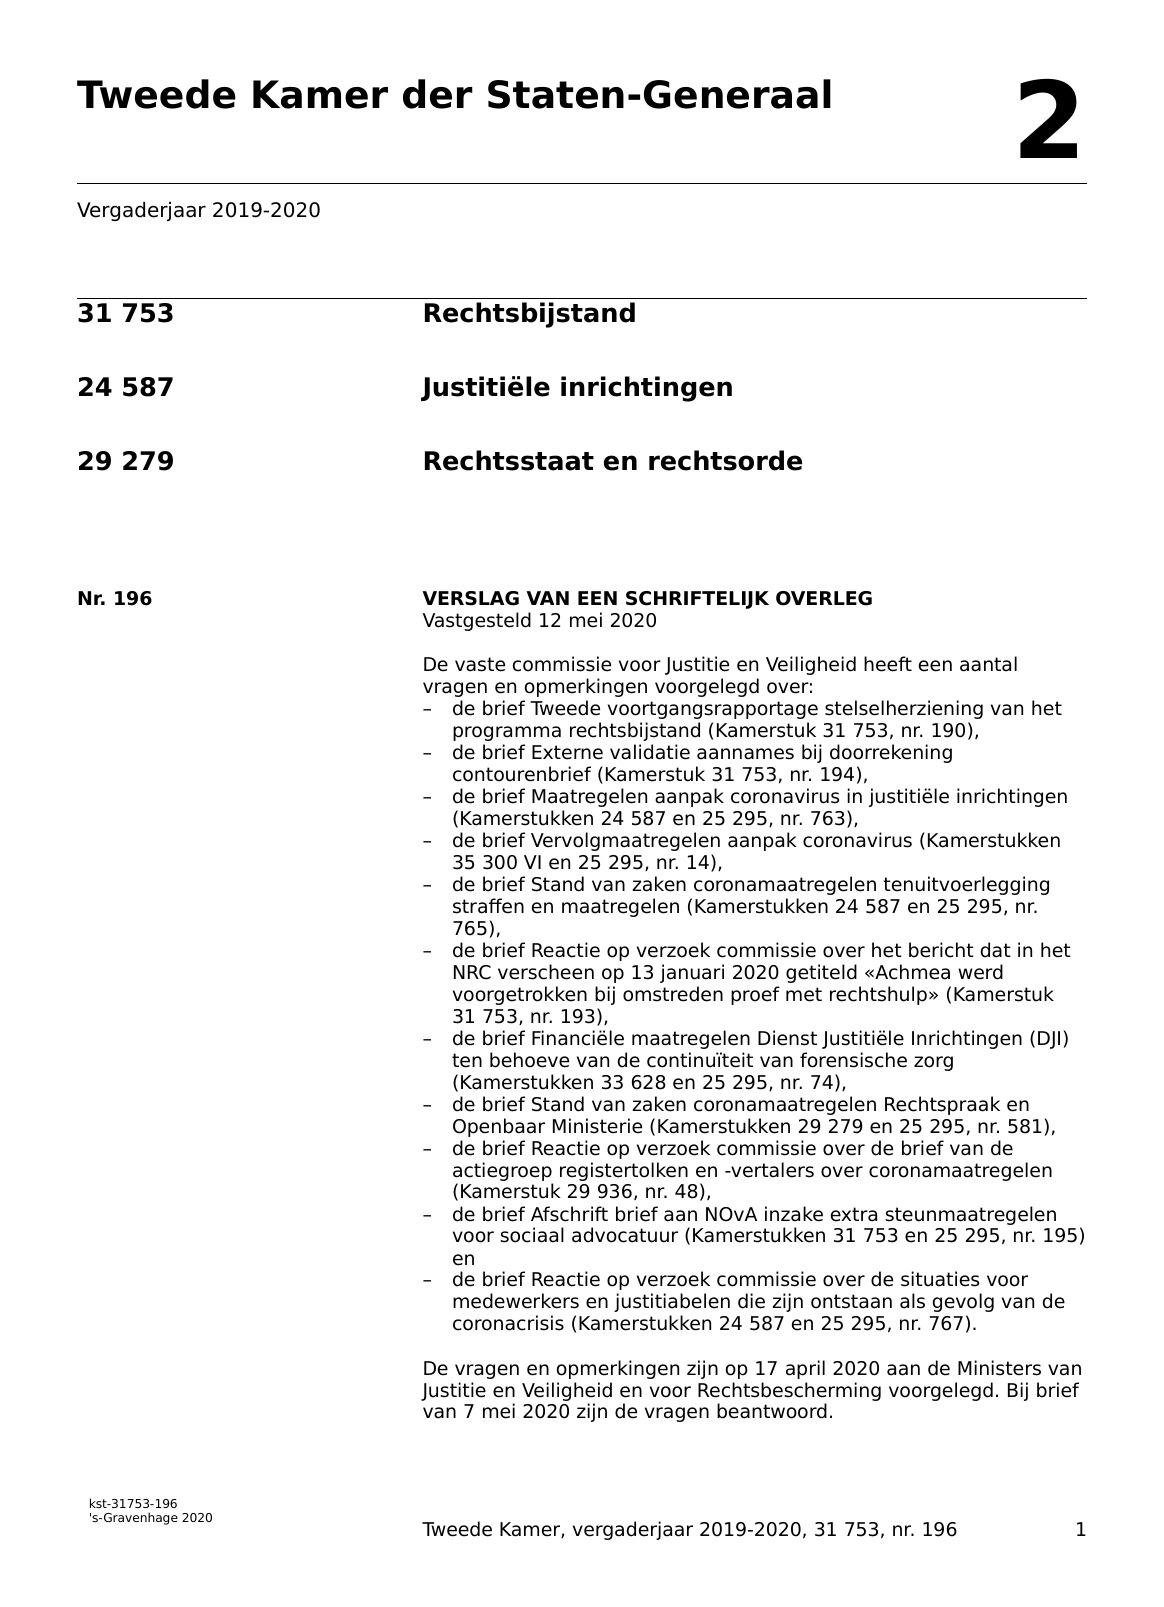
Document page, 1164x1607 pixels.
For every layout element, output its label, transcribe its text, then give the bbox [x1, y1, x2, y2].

text – de brief Reactie op verzoek commissie over de situaties voor medewerkers en justitiabelen die zijn ontstaan als gevolg van de coronacrisis (Kamerstukken 24 587 en 25 295, nr. 767). [422, 1269, 1087, 1335]
text Vastgesteld 12 mei 2020 [422, 610, 1087, 632]
subtitle 29 279 Rechtsstaat en rechtsorde [77, 447, 1087, 477]
text – de brief Afschrift brief aan NOvA inzake extra steunmaatregelen voor sociaal advocatuur (Kamerstukken 31 753 en 25 295, nr. 195) en [422, 1203, 1087, 1269]
subtitle 24 587 Justitiële inrichtingen [77, 373, 1087, 403]
table_cell Vergaderjaar 2019-2020 [77, 184, 1087, 298]
table_header Tweede Kamer der Staten-Generaal [77, 59, 886, 183]
text kst-31753-196 [88, 1497, 323, 1511]
text De vaste commissie voor Justitie en Veiligheid heeft een aantal vragen en opmerkingen voorgelegd over: [422, 654, 1087, 698]
text – de brief Reactie op verzoek commissie over het bericht dat in het NRC verscheen op 13 januari 2020 getiteld «Achmea werd voorgetrokken bij omstreden proef met rechtshulp» (Kamerstuk 31 753, nr. 193), [422, 940, 1087, 1028]
table_header 2 [886, 59, 1087, 183]
text – de brief Stand van zaken coronamaatregelen tenuitvoerlegging straffen en maatregelen (Kamerstukken 24 587 en 25 295, nr. 765), [422, 874, 1087, 940]
subtitle Nr. 196 VERSLAG VAN EEN SCHRIFTELIJK OVERLEG [77, 588, 1087, 610]
text – de brief Stand van zaken coronamaatregelen Rechtspraak en Openbaar Ministerie (Kamerstukken 29 279 en 25 295, nr. 581), [422, 1093, 1087, 1137]
text – de brief Tweede voortgangsrapportage stelselherziening van het programma rechtsbijstand (Kamerstuk 31 753, nr. 190), [422, 698, 1087, 742]
text – de brief Vervolgmaatregelen aanpak coronavirus (Kamerstukken 35 300 VI en 25 295, nr. 14), [422, 830, 1087, 874]
text – de brief Financiële maatregelen Dienst Justitiële Inrichtingen (DJI) ten behoeve van de continuïteit van forensische zorg (Kamerstukken 33 628 en 25 295, nr. 74), [422, 1028, 1087, 1093]
text – de brief Externe validatie aannames bij doorrekening contourenbrief (Kamerstuk 31 753, nr. 194), [422, 742, 1087, 786]
text – de brief Maatregelen aanpak coronavirus in justitiële inrichtingen (Kamerstukken 24 587 en 25 295, nr. 763), [422, 786, 1087, 830]
text 's-Gravenhage 2020 [88, 1511, 323, 1525]
subtitle 31 753 Rechtsbijstand [77, 299, 1087, 329]
text De vragen en opmerkingen zijn op 17 april 2020 aan de Ministers van Justitie en Veiligheid en voor Rechtsbescherming voorgelegd. Bij brief van 7 mei 2020 zijn de vragen beantwoord. [422, 1357, 1087, 1423]
text – de brief Reactie op verzoek commissie over de brief van de actiegroep registertolken en -vertalers over coronamaatregelen (Kamerstuk 29 936, nr. 48), [422, 1137, 1087, 1203]
